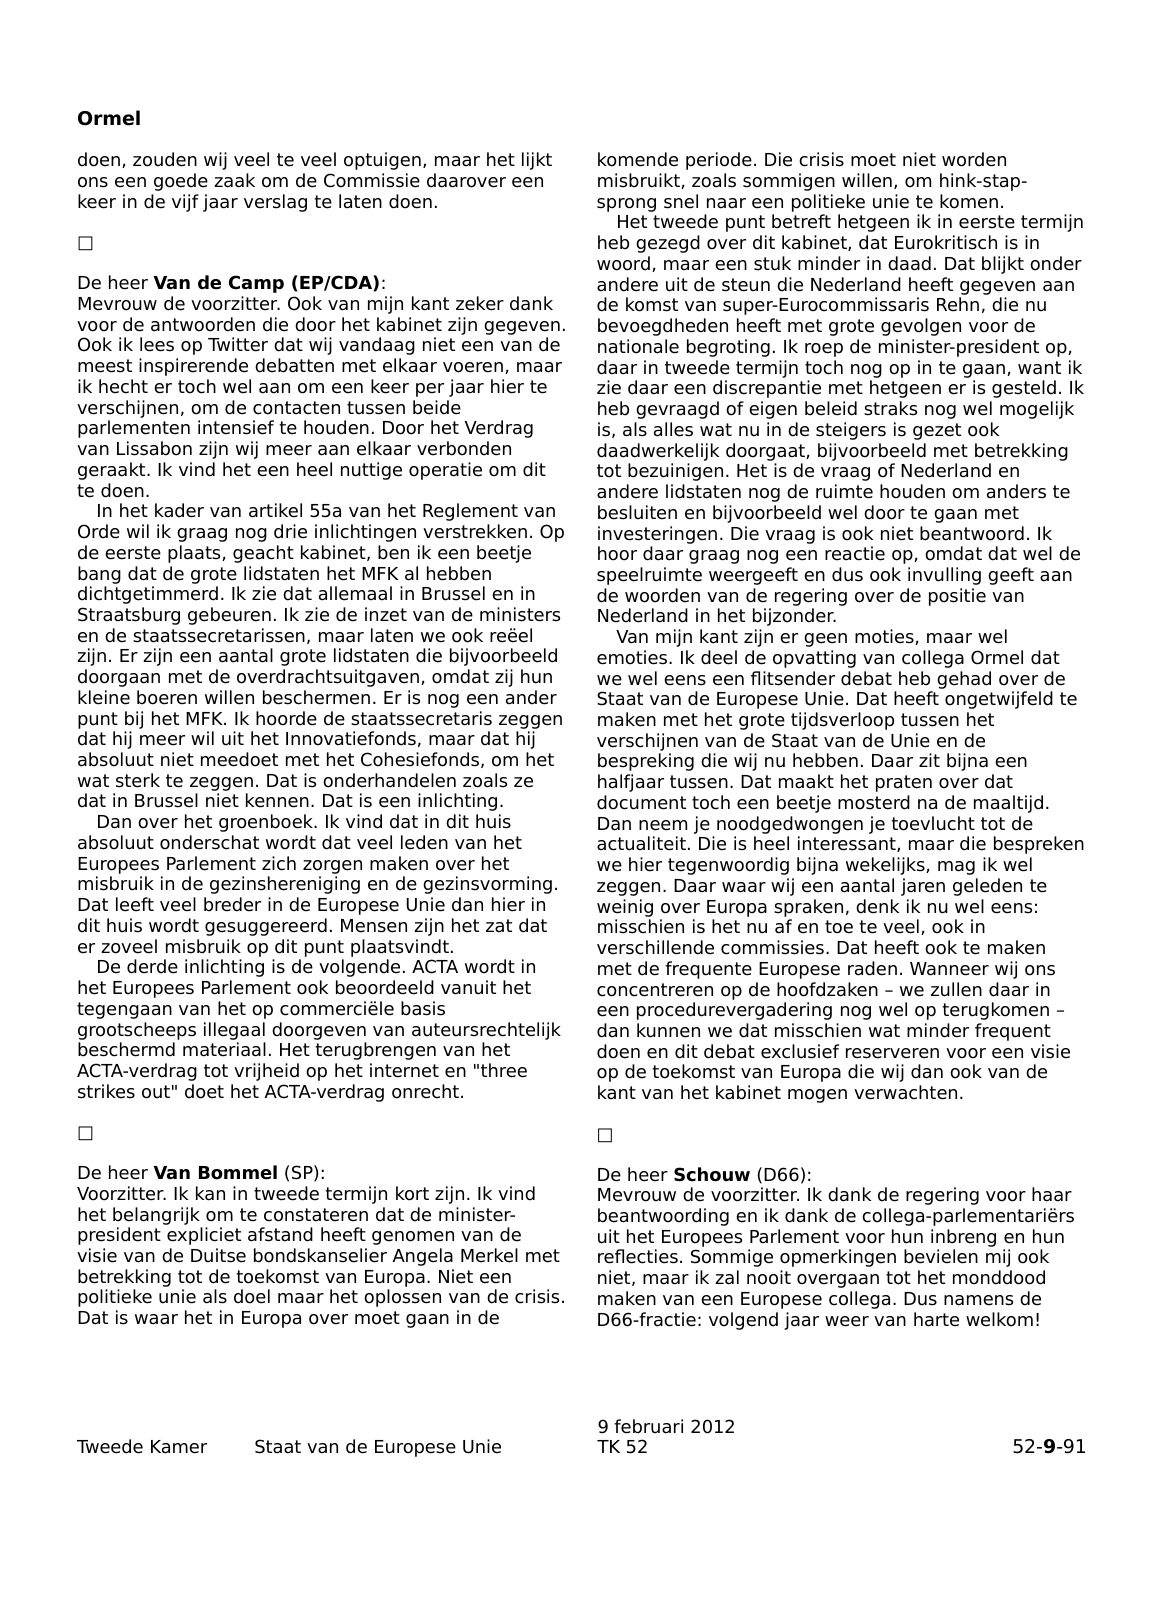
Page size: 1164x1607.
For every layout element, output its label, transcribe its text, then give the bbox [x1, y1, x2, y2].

text De derde inlichting is de volgende. ACTA wordt in het Europees Parlement ook beoordeeld vanuit het tegengaan van het op commerciële basis grootscheeps illegaal doorgeven van auteursrechtelijk beschermd materiaal. Het terugbrengen van het ACTA-verdrag tot vrijheid op het internet en "three strikes out" doet het ACTA-verdrag onrecht. [77, 957, 567, 1102]
text □ [596, 1124, 1087, 1144]
text komende periode. Die crisis moet niet worden misbruikt, zoals sommigen willen, om hink-stap-sprong snel naar een politieke unie te komen. [596, 150, 1087, 212]
text doen, zouden wij veel te veel optuigen, maar het lijkt ons een goede zaak om de Commissie daarover een keer in de vijf jaar verslag te laten doen. [77, 150, 567, 212]
text De heer Schouw (D66): [596, 1164, 1087, 1185]
text □ [77, 1122, 567, 1143]
text In het kader van artikel 55a van het Reglement van Orde wil ik graag nog drie inlichtingen verstrekken. Op de eerste plaats, geacht kabinet, ben ik een beetje bang dat de grote lidstaten het MFK al hebben dichtgetimmerd. Ik zie dat allemaal in Brussel en in Straatsburg gebeuren. Ik zie de inzet van de ministers en de staatssecretarissen, maar laten we ook reëel zijn. Er zijn een aantal grote lidstaten die bijvoorbeeld doorgaan met de overdrachtsuitgaven, omdat zij hun kleine boeren willen beschermen. Er is nog een ander punt bij het MFK. Ik hoorde de staatssecretaris zeggen dat hij meer wil uit het Innovatiefonds, maar dat hij absoluut niet meedoet met het Cohesiefonds, om het wat sterk te zeggen. Dat is onderhandelen zoals ze dat in Brussel niet kennen. Dat is een inlichting. [77, 501, 567, 812]
text Mevrouw de voorzitter. Ook van mijn kant zeker dank voor de antwoorden die door het kabinet zijn gegeven. Ook ik lees op Twitter dat wij vandaag niet een van de meest inspirerende debatten met elkaar voeren, maar ik hecht er toch wel aan om een keer per jaar hier te verschijnen, om de contacten tussen beide parlementen intensief te houden. Door het Verdrag van Lissabon zijn wij meer aan elkaar verbonden geraakt. Ik vind het een heel nuttige operatie om dit te doen. [77, 294, 567, 501]
text Mevrouw de voorzitter. Ik dank de regering voor haar beantwoording en ik dank de collega-parlementariërs uit het Europees Parlement voor hun inbreng en hun reflecties. Sommige opmerkingen bevielen mij ook niet, maar ik zal nooit overgaan tot het monddood maken van een Europese collega. Dus namens de D66-fractie: volgend jaar weer van harte welkom! [596, 1185, 1087, 1330]
text □ [77, 232, 567, 253]
text De heer Van de Camp (EP/CDA): [77, 273, 567, 294]
text Van mijn kant zijn er geen moties, maar wel emoties. Ik deel de opvatting van collega Ormel dat we wel eens een flitsender debat heb gehad over de Staat van de Europese Unie. Dat heeft ongetwijfeld te maken met het grote tijdsverloop tussen het verschijnen van de Staat van de Unie en de bespreking die wij nu hebben. Daar zit bijna een halfjaar tussen. Dat maakt het praten over dat document toch een beetje mosterd na de maaltijd. Dan neem je noodgedwongen je toevlucht tot de actualiteit. Die is heel interessant, maar die bespreken we hier tegenwoordig bijna wekelijks, mag ik wel zeggen. Daar waar wij een aantal jaren geleden te weinig over Europa spraken, denk ik nu wel eens: misschien is het nu af en toe te veel, ook in verschillende commissies. Dat heeft ook te maken met de frequente Europese raden. Wanneer wij ons concentreren op de hoofdzaken – we zullen daar in een procedurevergadering nog wel op terugkomen – dan kunnen we dat misschien wat minder frequent doen en dit debat exclusief reserveren voor een visie op de toekomst van Europa die wij dan ook van de kant van het kabinet mogen verwachten. [596, 627, 1087, 1104]
text Het tweede punt betreft hetgeen ik in eerste termijn heb gezegd over dit kabinet, dat Eurokritisch is in woord, maar een stuk minder in daad. Dat blijkt onder andere uit de steun die Nederland heeft gegeven aan de komst van super-Eurocommissaris Rehn, die nu bevoegdheden heeft met grote gevolgen voor de nationale begroting. Ik roep de minister-president op, daar in tweede termijn toch nog op in te gaan, want ik zie daar een discrepantie met hetgeen er is gesteld. Ik heb gevraagd of eigen beleid straks nog wel mogelijk is, als alles wat nu in de steigers is gezet ook daadwerkelijk doorgaat, bijvoorbeeld met betrekking tot bezuinigen. Het is de vraag of Nederland en andere lidstaten nog de ruimte houden om anders te besluiten en bijvoorbeeld wel door te gaan met investeringen. Die vraag is ook niet beantwoord. Ik hoor daar graag nog een reactie op, omdat dat wel de speelruimte weergeeft en dus ook invulling geeft aan de woorden van de regering over de positie van Nederland in het bijzonder. [596, 212, 1087, 627]
text Dan over het groenboek. Ik vind dat in dit huis absoluut onderschat wordt dat veel leden van het Europees Parlement zich zorgen maken over het misbruik in de gezinshereniging en de gezinsvorming. Dat leeft veel breder in de Europese Unie dan hier in dit huis wordt gesuggereerd. Mensen zijn het zat dat er zoveel misbruik op dit punt plaatsvindt. [77, 812, 567, 957]
text De heer Van Bommel (SP): [77, 1163, 567, 1184]
text Voorzitter. Ik kan in tweede termijn kort zijn. Ik vind het belangrijk om te constateren dat de minister-president expliciet afstand heeft genomen van de visie van de Duitse bondskanselier Angela Merkel met betrekking tot de toekomst van Europa. Niet een politieke unie als doel maar het oplossen van de crisis. Dat is waar het in Europa over moet gaan in de [77, 1184, 567, 1329]
